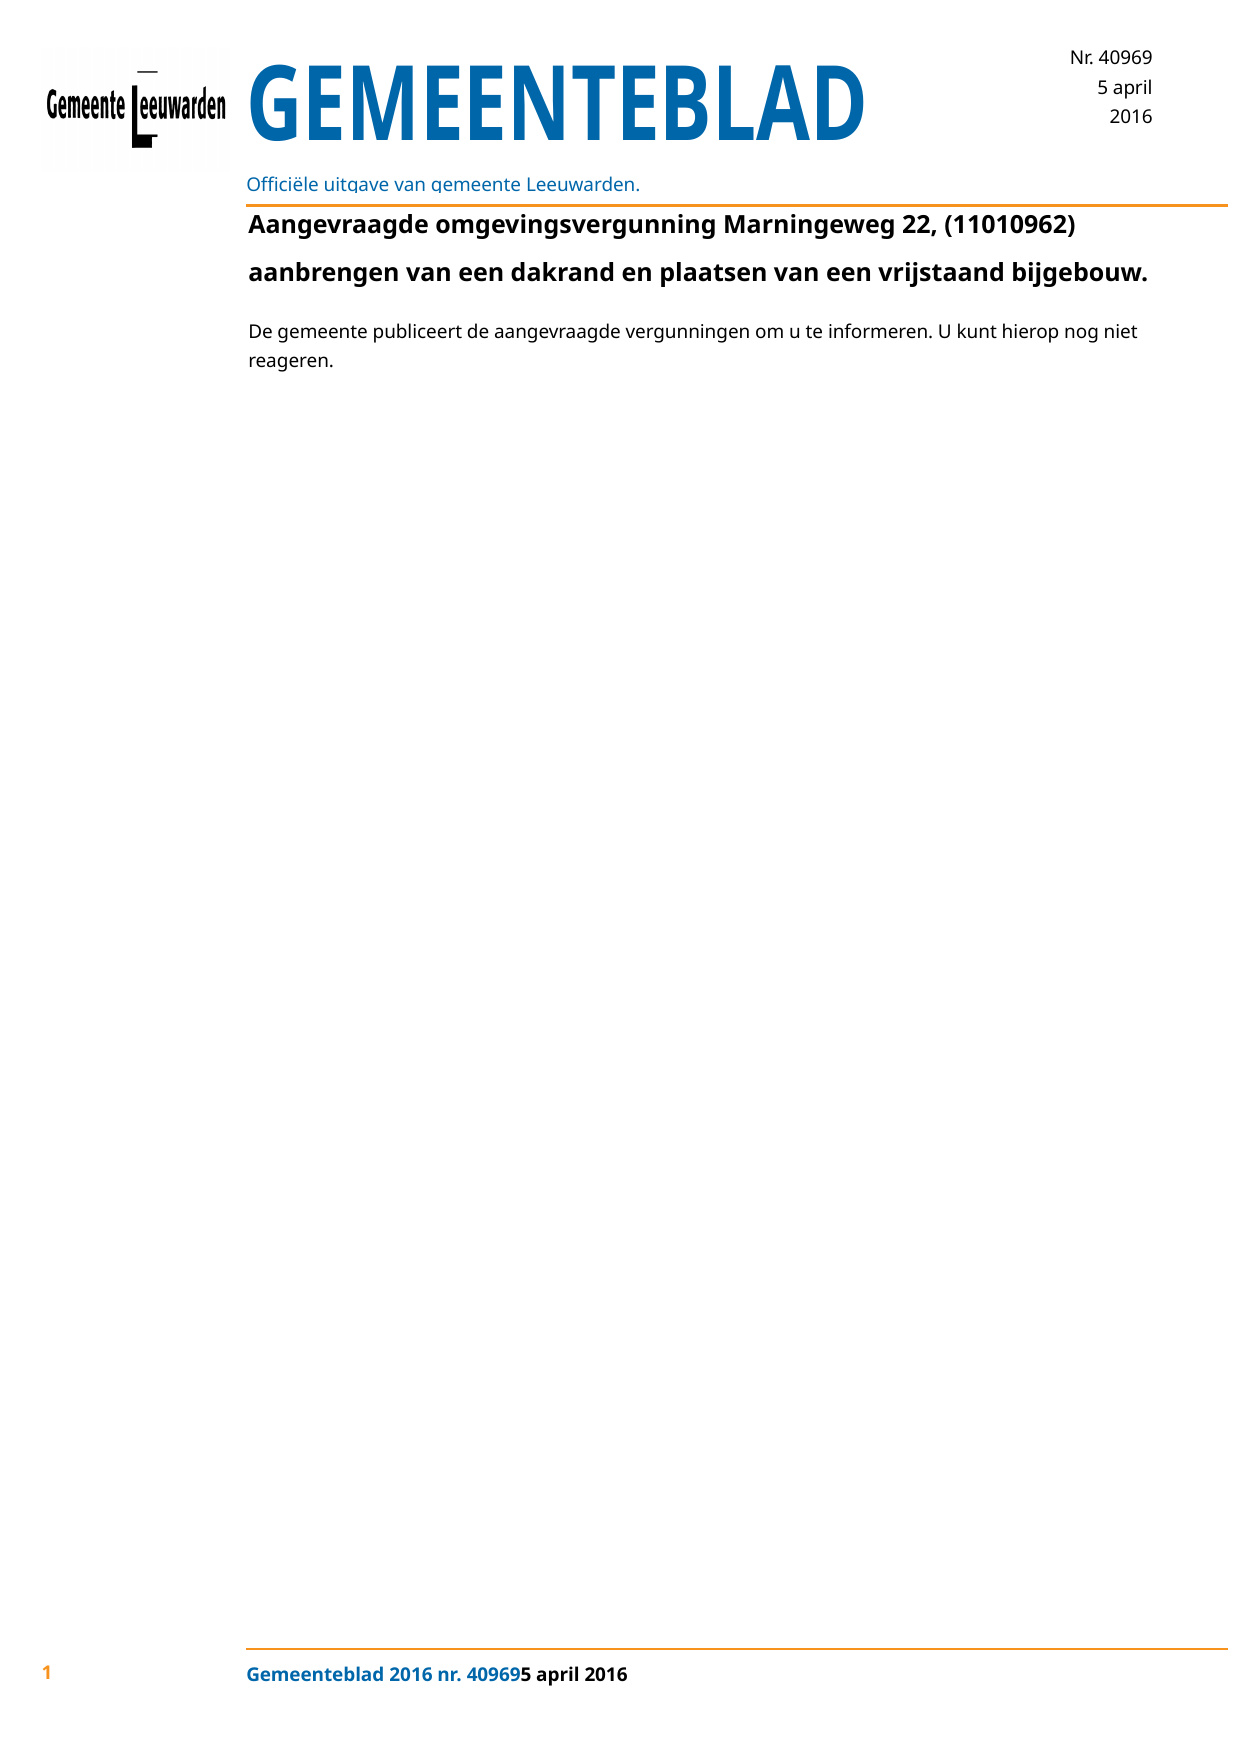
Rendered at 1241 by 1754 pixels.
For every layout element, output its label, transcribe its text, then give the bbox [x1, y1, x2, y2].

text De gemeente publiceert de aangevraagde vergunningen om u te informeren. U kunt hierop nog niet reageren. [248, 318, 1152, 373]
picture [41, 47, 231, 172]
text Aangevraagde omgevingsvergunning Marningeweg 22, (11010962) aanbrengen van een dakrand en plaatsen van een vrijstaand bijgebouw. [248, 207, 1152, 288]
